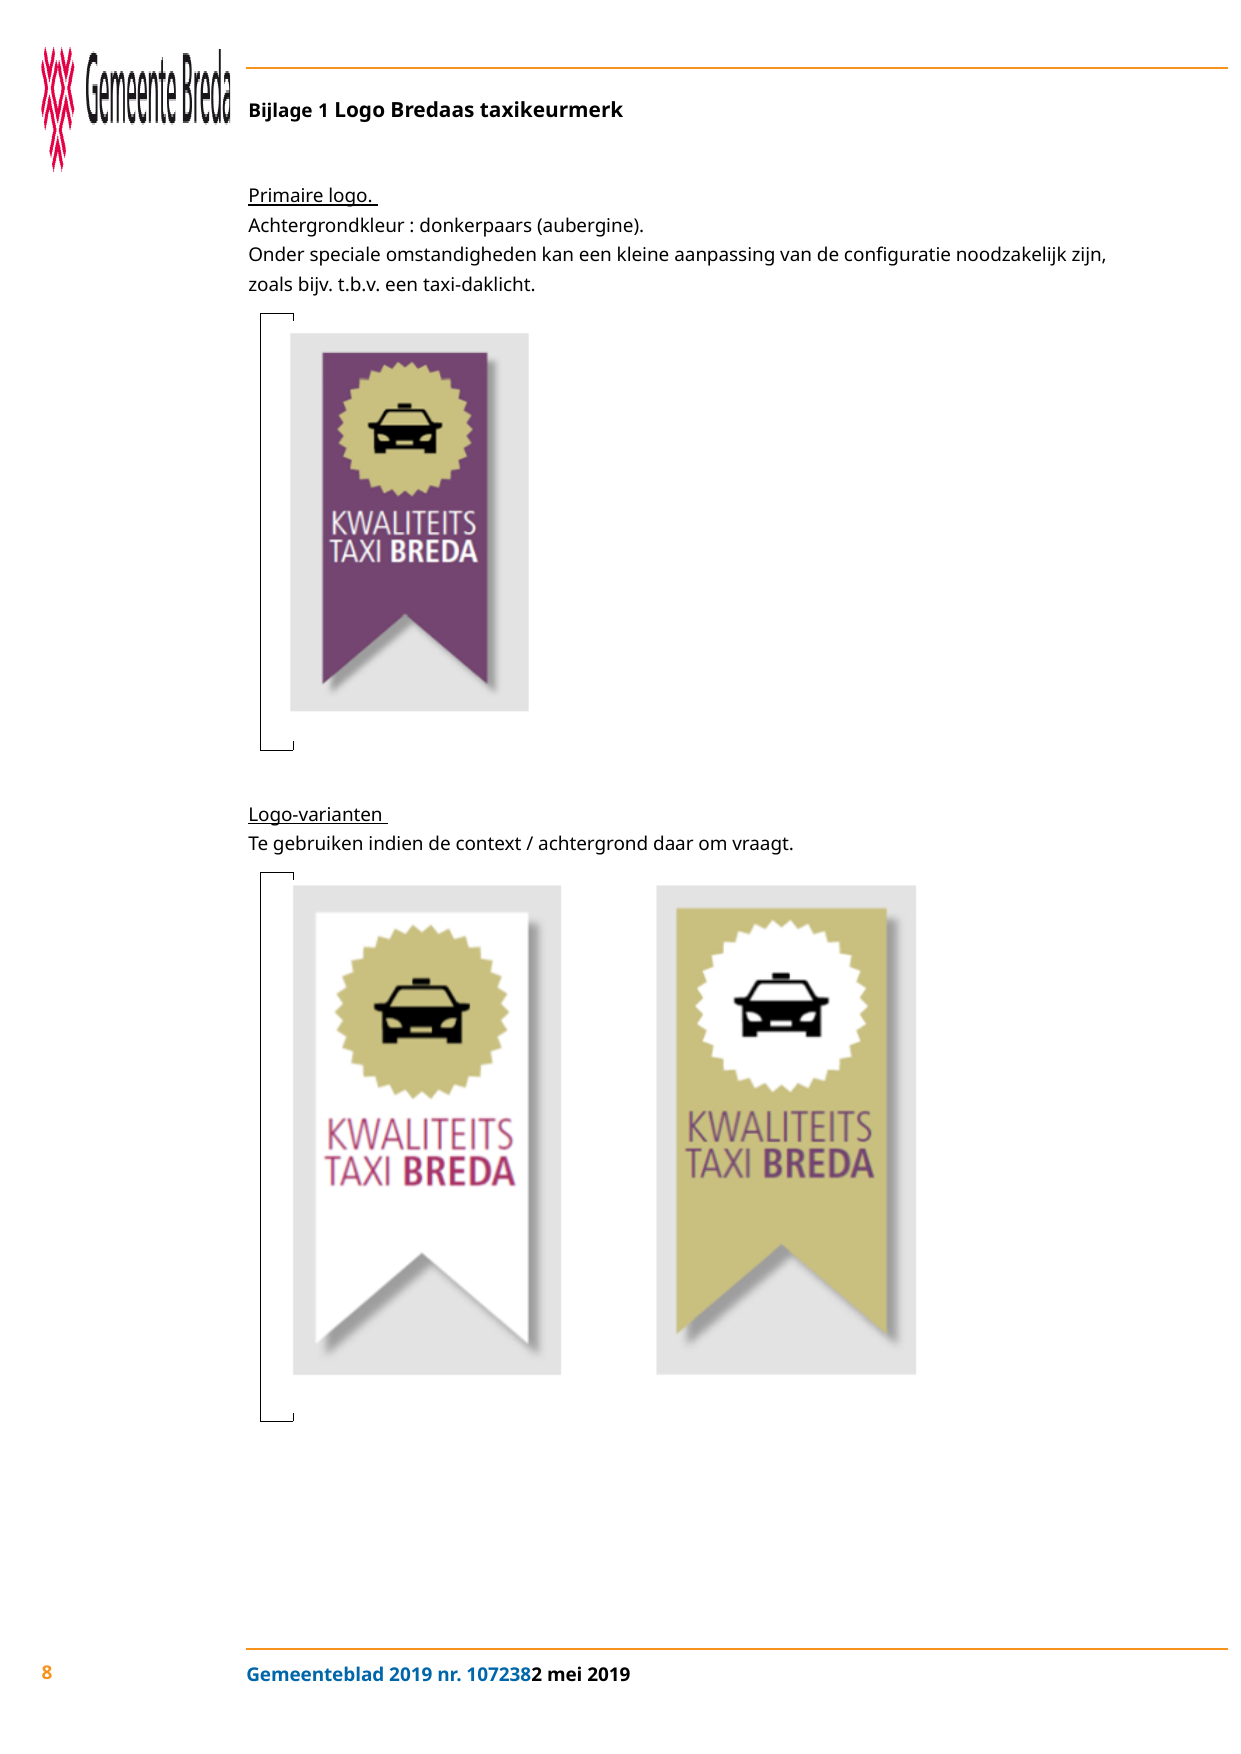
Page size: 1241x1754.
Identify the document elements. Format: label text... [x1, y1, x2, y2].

text Onder speciale omstandigheden kan een kleine aanpassing van de configuratie noodzakelijk zijn, zoals bijv. t.b.v. een taxi-daklicht. [248, 242, 1152, 297]
picture [41, 47, 231, 172]
text Achtergrondkleur : donkerpaars (aubergine). [248, 212, 1152, 238]
picture [268, 321, 565, 741]
picture [268, 880, 978, 1413]
text Logo-varianten [248, 801, 1152, 827]
text Bijlage 1 Logo Bredaas taxikeurmerk [248, 95, 1152, 123]
text Te gebruiken indien de context / achtergrond daar om vraagt. [248, 830, 1152, 856]
text Primaire logo. [248, 182, 1152, 208]
